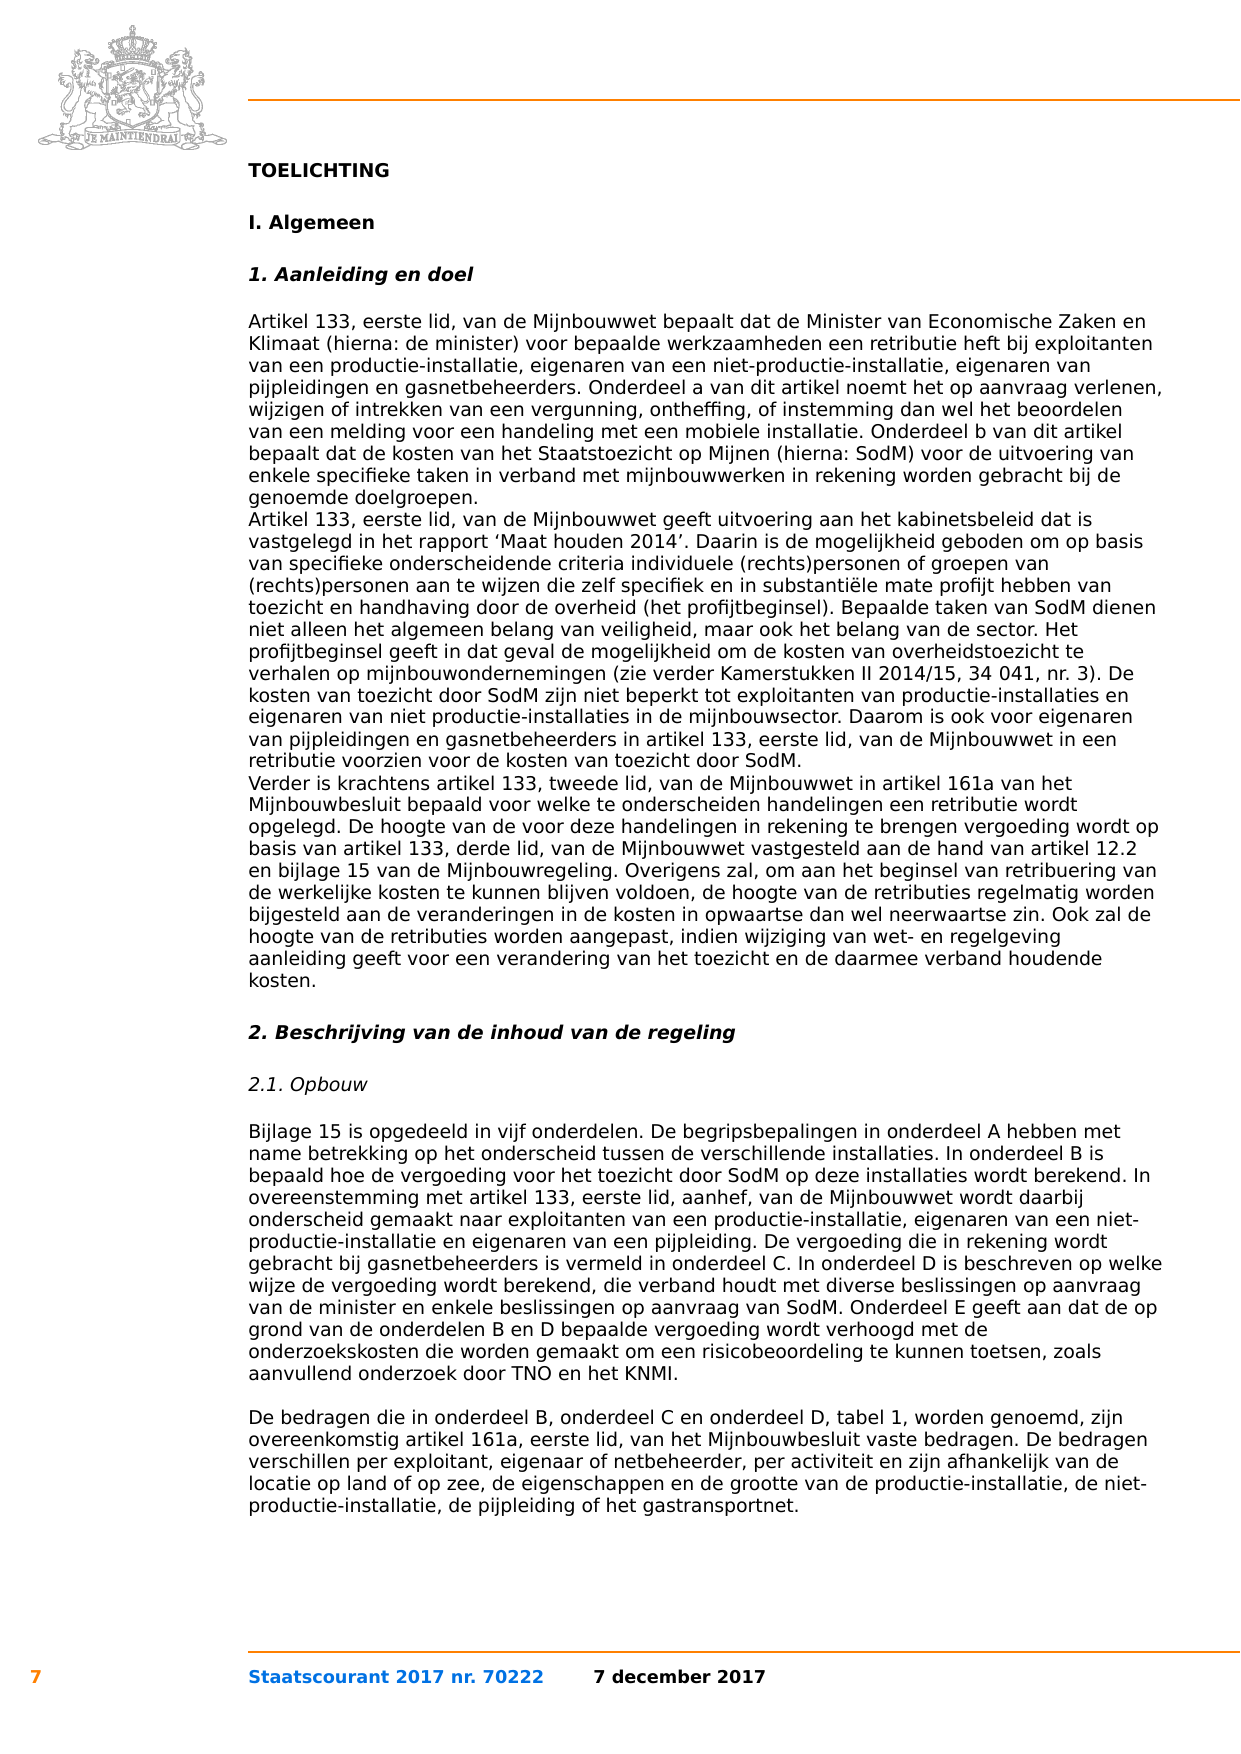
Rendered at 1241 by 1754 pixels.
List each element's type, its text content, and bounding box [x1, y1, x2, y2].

text Verder is krachtens artikel 133, tweede lid, van de Mijnbouwwet in artikel 161a van het Mijnbouwbesluit bepaald voor welke te onderscheiden handelingen een retributie wordt opgelegd. De hoogte van de voor deze handelingen in rekening te brengen vergoeding wordt op basis van artikel 133, derde lid, van de Mijnbouwwet vastgesteld aan de hand van artikel 12.2 en bijlage 15 van de Mijnbouwregeling. Overigens zal, om aan het beginsel van retribuering van de werkelijke kosten te kunnen blijven voldoen, de hoogte van de retributies regelmatig worden bijgesteld aan de veranderingen in de kosten in opwaartse dan wel neerwaartse zin. Ook zal de hoogte van de retributies worden aangepast, indien wijziging van wet- en regelgeving aanleiding geeft voor een verandering van het toezicht en de daarmee verband houdende kosten. [248, 772, 1163, 992]
text Bijlage 15 is opgedeeld in vijf onderdelen. De begripsbepalingen in onderdeel A hebben met name betrekking op het onderscheid tussen de verschillende installaties. In onderdeel B is bepaald hoe de vergoeding voor het toezicht door SodM op deze installaties wordt berekend. In overeenstemming met artikel 133, eerste lid, aanhef, van de Mijnbouwwet wordt daarbij onderscheid gemaakt naar exploitanten van een productie-installatie, eigenaren van een niet-productie-installatie en eigenaren van een pijpleiding. De vergoeding die in rekening wordt gebracht bij gasnetbeheerders is vermeld in onderdeel C. In onderdeel D is beschreven op welke wijze de vergoeding wordt berekend, die verband houdt met diverse beslissingen op aanvraag van de minister en enkele beslissingen op aanvraag van SodM. Onderdeel E geeft aan dat de op grond van de onderdelen B en D bepaalde vergoeding wordt verhoogd met de onderzoekskosten die worden gemaakt om een risicobeoordeling te kunnen toetsen, zoals aanvullend onderzoek door TNO en het KNMI. [248, 1121, 1163, 1385]
picture [38, 25, 227, 150]
text Artikel 133, eerste lid, van de Mijnbouwwet geeft uitvoering aan het kabinetsbeleid dat is vastgelegd in het rapport ‘Maat houden 2014’. Daarin is de mogelijkheid geboden om op basis van specifieke onderscheidende criteria individuele (rechts)personen of groepen van (rechts)personen aan te wijzen die zelf specifiek en in substantiële mate profijt hebben van toezicht en handhaving door de overheid (het profijtbeginsel). Bepaalde taken van SodM dienen niet alleen het algemeen belang van veiligheid, maar ook het belang van de sector. Het profijtbeginsel geeft in dat geval de mogelijkheid om de kosten van overheidstoezicht te verhalen op mijnbouwondernemingen (zie verder Kamerstukken II 2014/15, 34 041, nr. 3). De kosten van toezicht door SodM zijn niet beperkt tot exploitanten van productie-installaties en eigenaren van niet productie-installaties in de mijnbouwsector. Daarom is ook voor eigenaren van pijpleidingen en gasnetbeheerders in artikel 133, eerste lid, van de Mijnbouwwet in een retributie voorzien voor de kosten van toezicht door SodM. [248, 509, 1163, 772]
subtitle 2.1. Opbouw [248, 1074, 1163, 1096]
text Artikel 133, eerste lid, van de Mijnbouwwet bepaalt dat de Minister van Economische Zaken en Klimaat (hierna: de minister) voor bepaalde werkzaamheden een retributie heft bij exploitanten van een productie-installatie, eigenaren van een niet-productie-installatie, eigenaren van pijpleidingen en gasnetbeheerders. Onderdeel a van dit artikel noemt het op aanvraag verlenen, wijzigen of intrekken van een vergunning, ontheffing, of instemming dan wel het beoordelen van een melding voor een handeling met een mobiele installatie. Onderdeel b van dit artikel bepaalt dat de kosten van het Staatstoezicht op Mijnen (hierna: SodM) voor de uitvoering van enkele specifieke taken in verband met mijnbouwwerken in rekening worden gebracht bij de genoemde doelgroepen. [248, 311, 1163, 509]
subtitle TOELICHTING [248, 160, 1163, 182]
subtitle 2. Beschrijving van de inhoud van de regeling [248, 1022, 1163, 1044]
text De bedragen die in onderdeel B, onderdeel C en onderdeel D, tabel 1, worden genoemd, zijn overeenkomstig artikel 161a, eerste lid, van het Mijnbouwbesluit vaste bedragen. De bedragen verschillen per exploitant, eigenaar of netbeheerder, per activiteit en zijn afhankelijk van de locatie op land of op zee, de eigenschappen en de grootte van de productie-installatie, de niet-productie-installatie, de pijpleiding of het gastransportnet. [248, 1407, 1163, 1517]
subtitle I. Algemeen [248, 212, 1163, 234]
subtitle 1. Aanleiding en doel [248, 264, 1163, 286]
